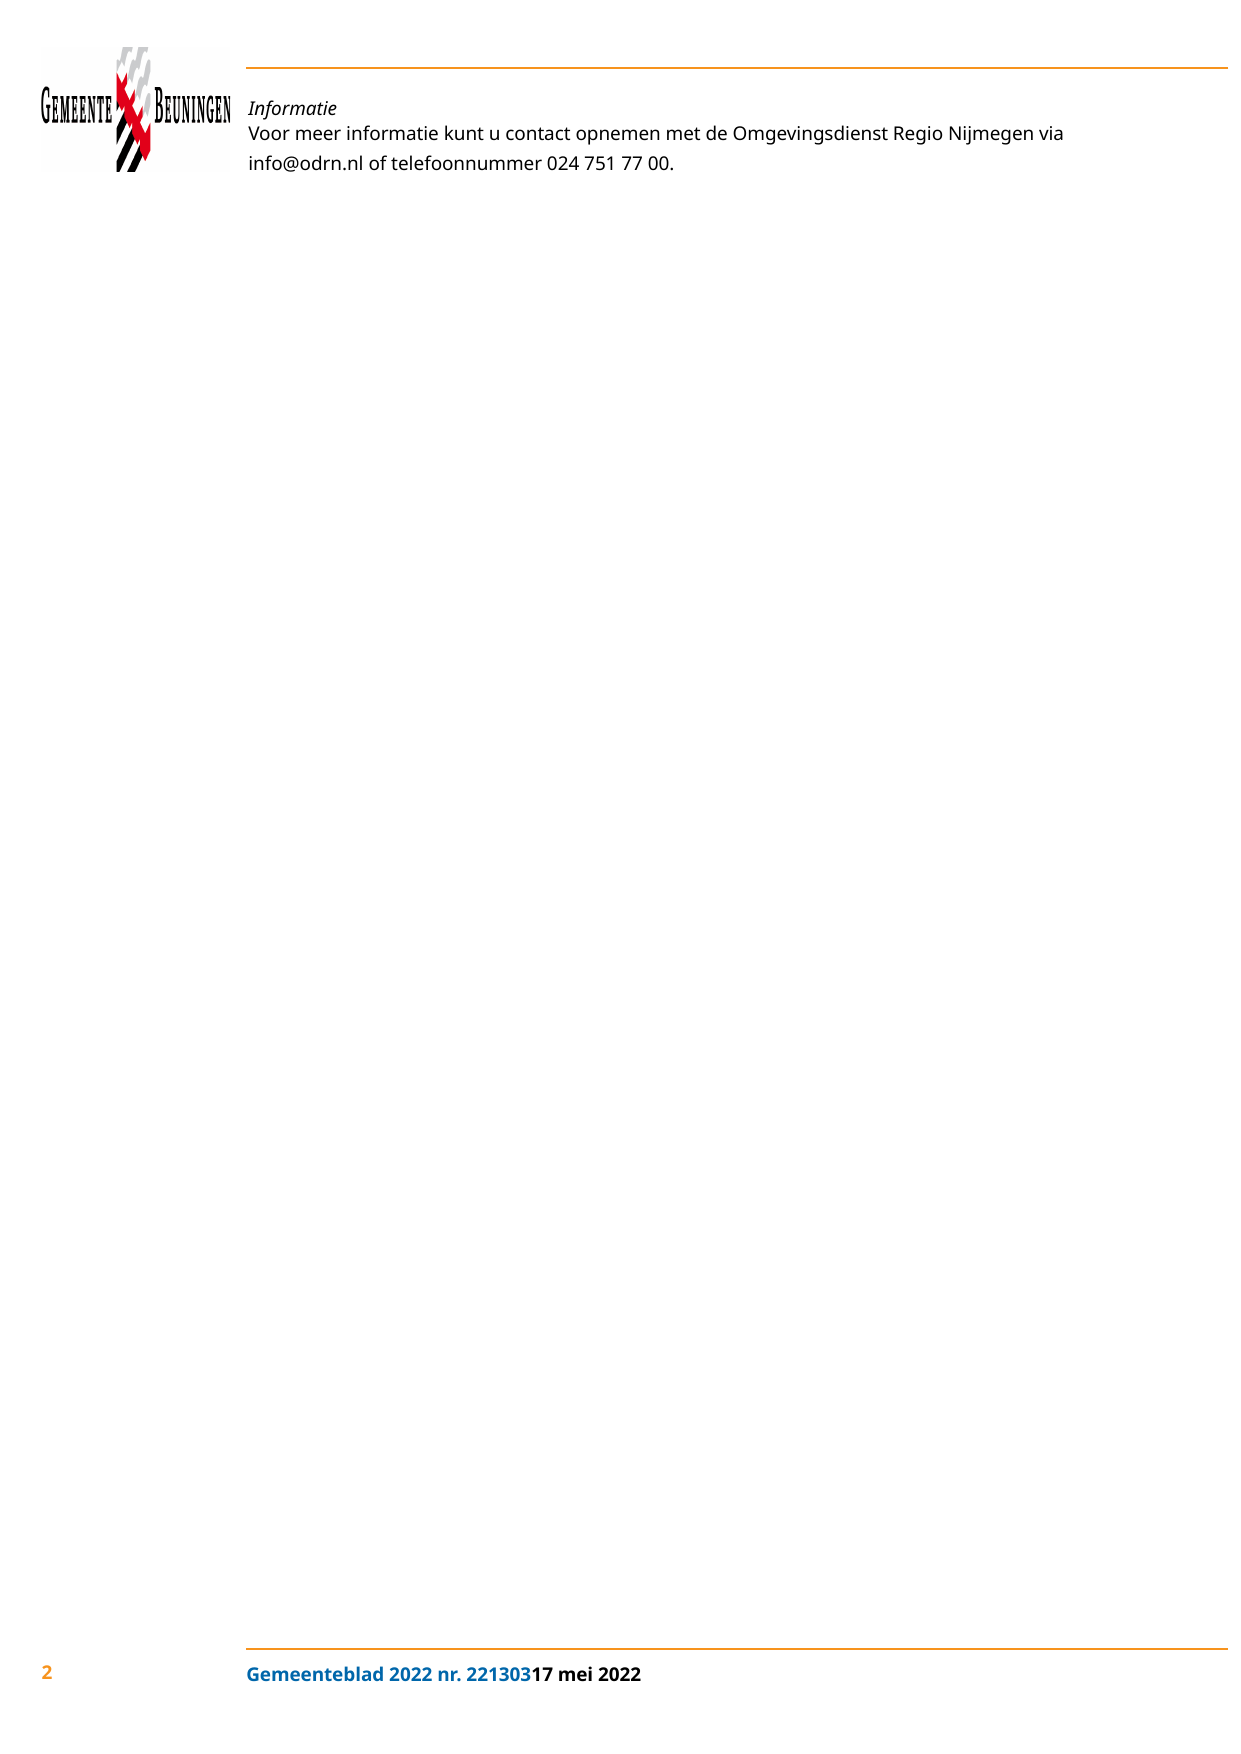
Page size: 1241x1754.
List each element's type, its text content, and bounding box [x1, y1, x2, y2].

text Informatie [248, 95, 1152, 121]
picture [41, 47, 231, 172]
text Voor meer informatie kunt u contact opnemen met de Omgevingsdienst Regio Nijmegen via info@odrn.nl of telefoonnummer 024 751 77 00. [248, 121, 1152, 176]
